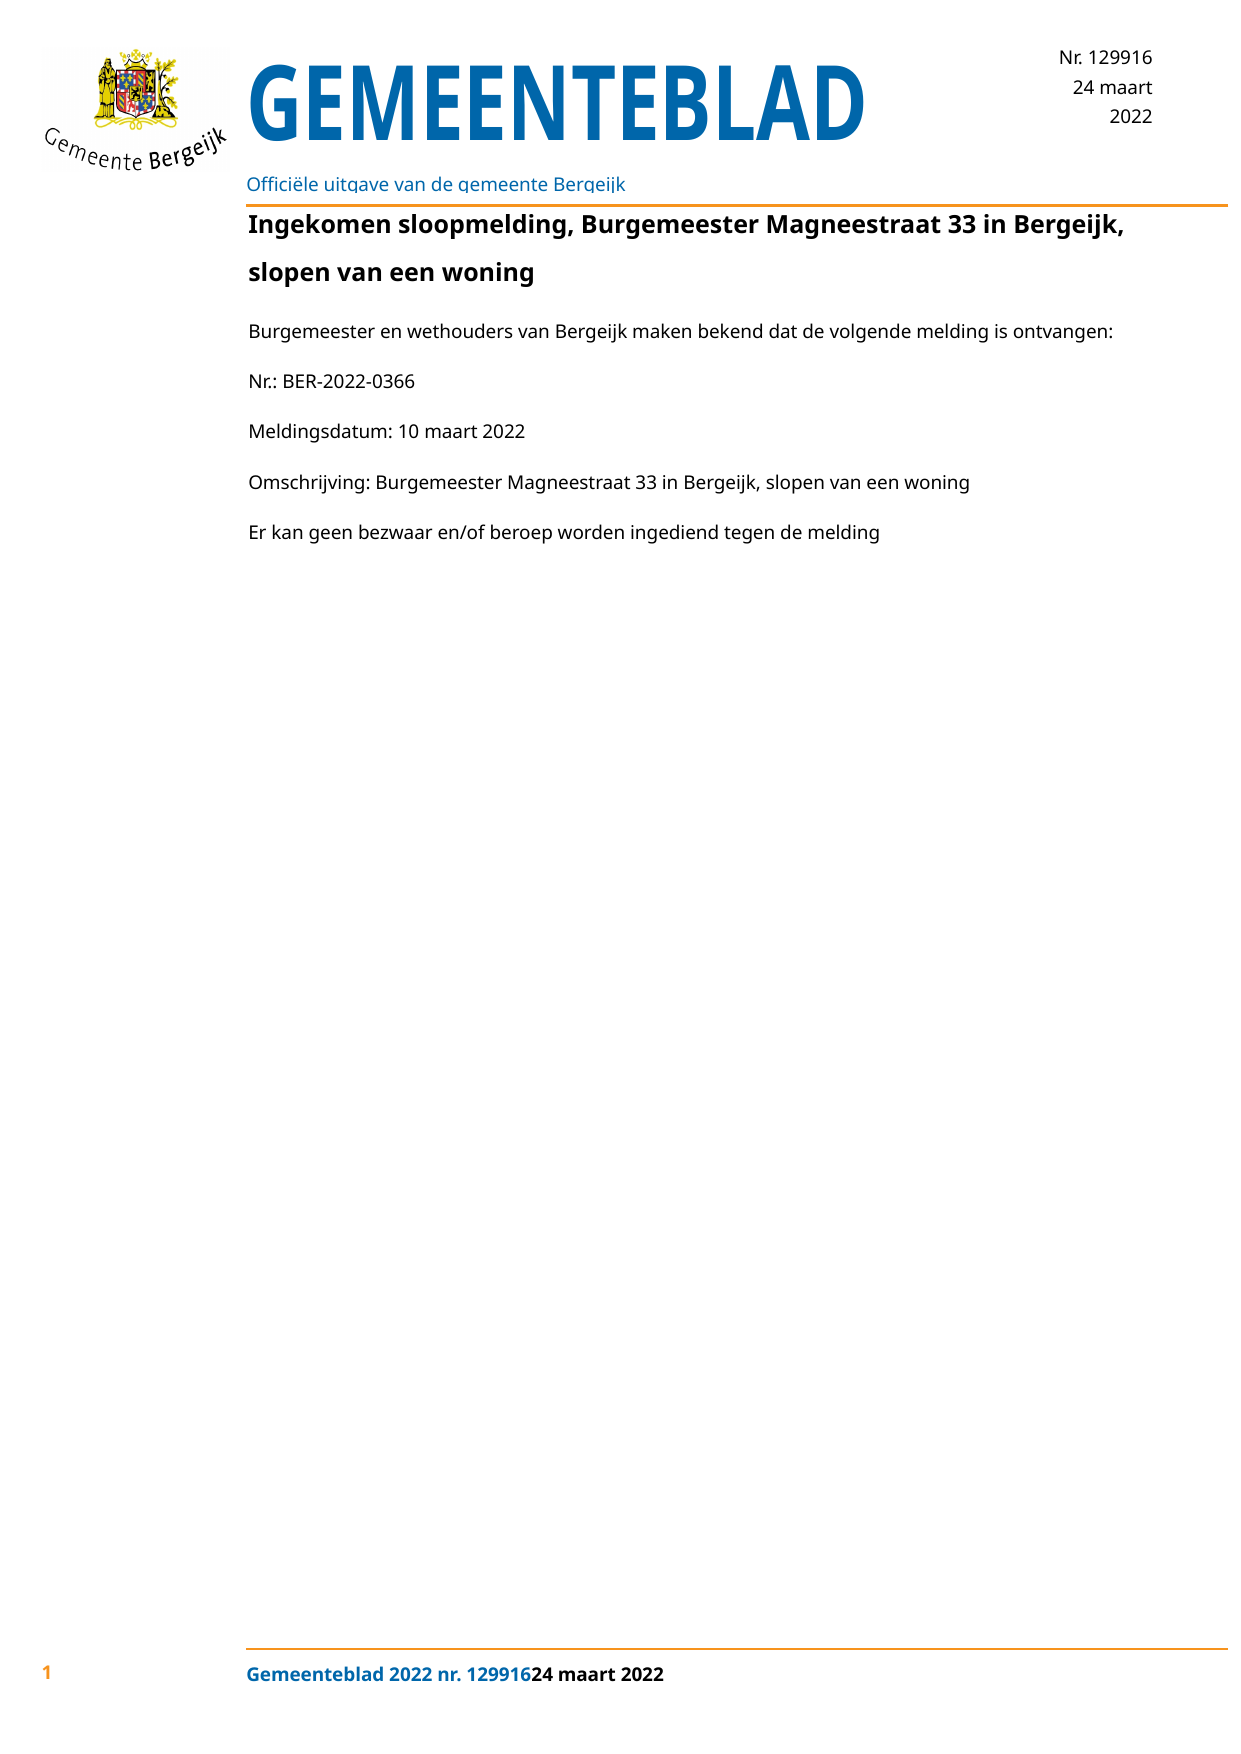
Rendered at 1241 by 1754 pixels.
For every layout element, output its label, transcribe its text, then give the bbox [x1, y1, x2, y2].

text Nr.: BER-2022-0366 [248, 368, 1152, 394]
text Burgemeester en wethouders van Bergeijk maken bekend dat de volgende melding is ontvangen: [248, 318, 1152, 344]
text Er kan geen bezwaar en/of beroep worden ingediend tegen de melding [248, 519, 1152, 545]
picture [41, 47, 231, 172]
text Omschrijving: Burgemeester Magneestraat 33 in Bergeijk, slopen van een woning [248, 469, 1152, 495]
text Meldingsdatum: 10 maart 2022 [248, 419, 1152, 444]
text Ingekomen sloopmelding, Burgemeester Magneestraat 33 in Bergeijk, slopen van een woning [248, 207, 1152, 288]
